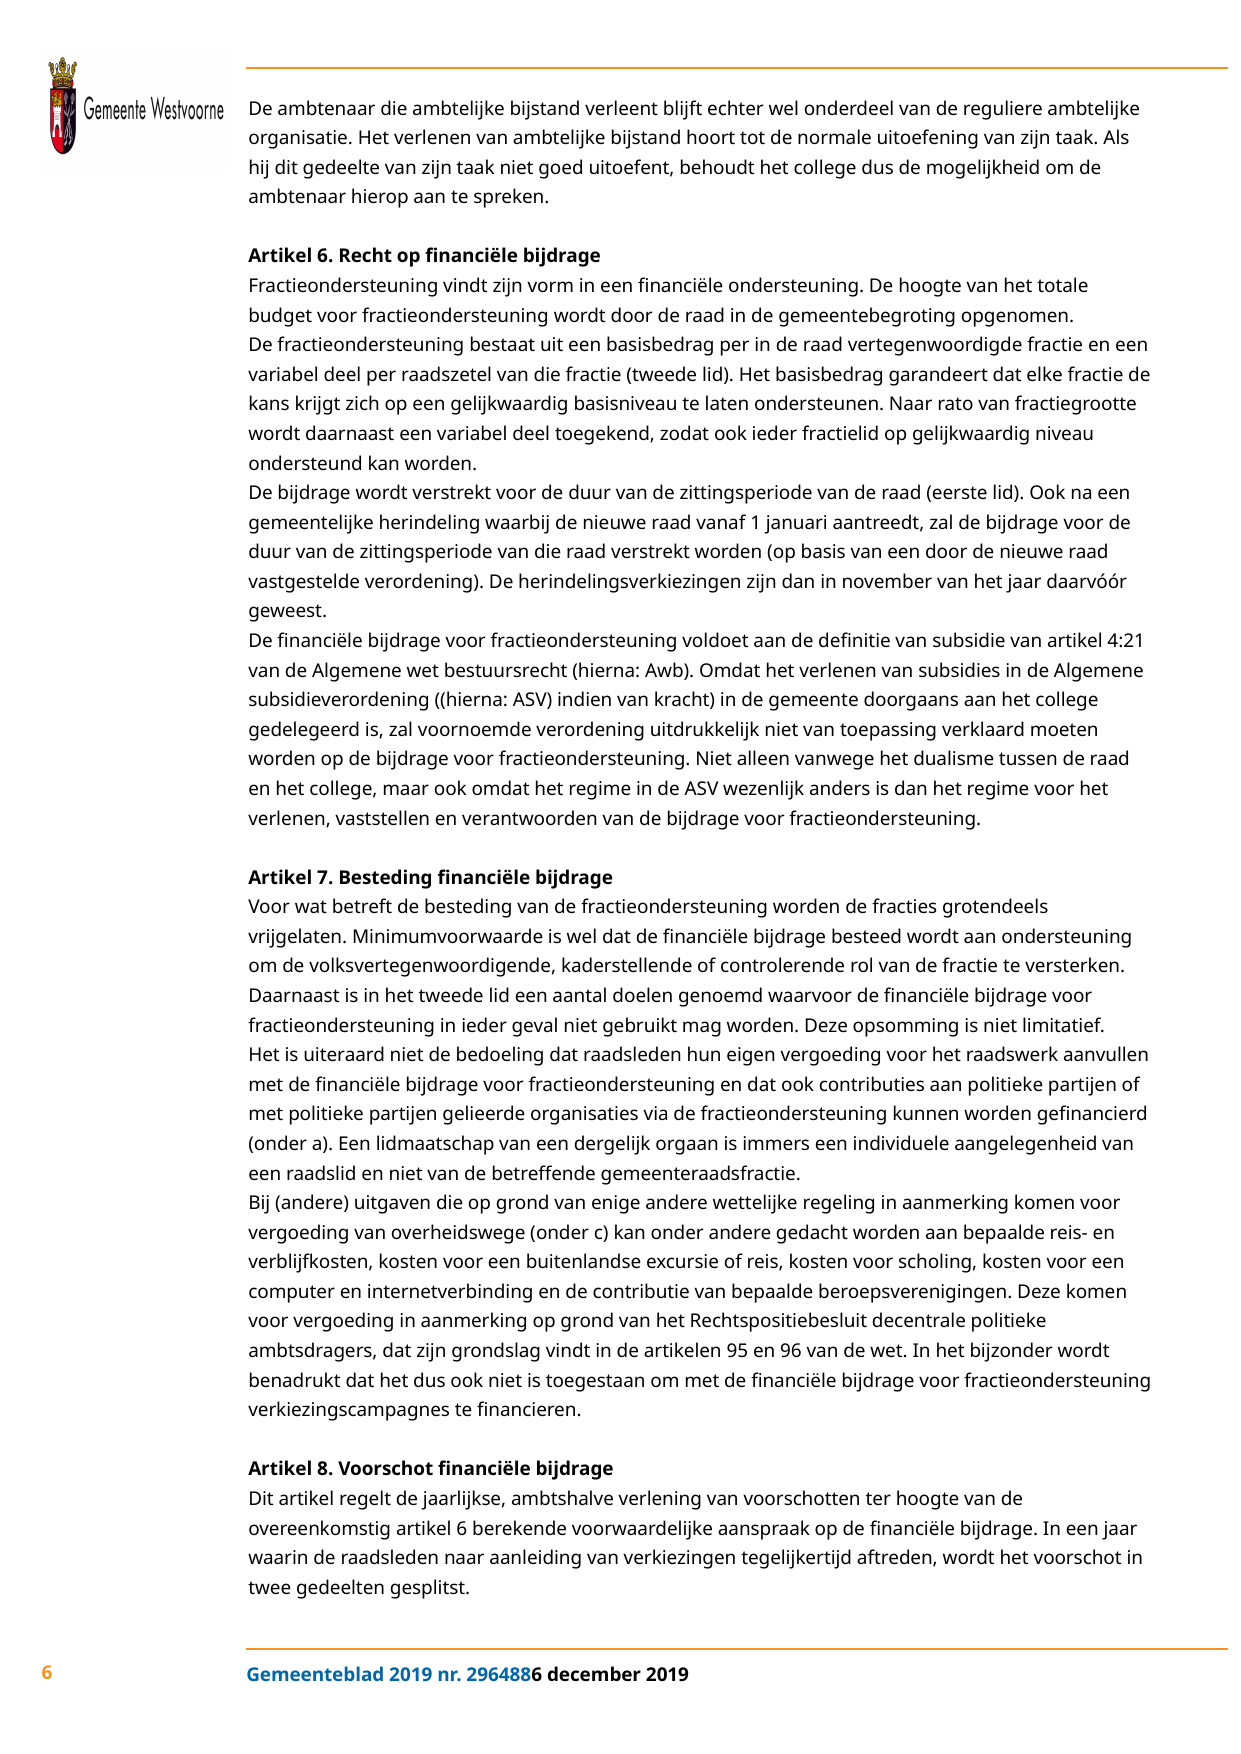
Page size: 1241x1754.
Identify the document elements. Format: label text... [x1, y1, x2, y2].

text Fractieondersteuning vindt zijn vorm in een financiële ondersteuning. De hoogte van het totale budget voor fractieondersteuning wordt door de raad in de gemeentebegroting opgenomen. [248, 272, 1152, 328]
text Artikel 7. Besteding financiële bijdrage [248, 864, 1152, 890]
picture [41, 47, 231, 172]
text De financiële bijdrage voor fractieondersteuning voldoet aan de definitie van subsidie van artikel 4:21 van de Algemene wet bestuursrecht (hierna: Awb). Omdat het verlenen van subsidies in de Algemene subsidieverordening ((hierna: ASV) indien van kracht) in de gemeente doorgaans aan het college gedelegeerd is, zal voornoemde verordening uitdrukkelijk niet van toepassing verklaard moeten worden op de bijdrage voor fractieondersteuning. Niet alleen vanwege het dualisme tussen de raad en het college, maar ook omdat het regime in de ASV wezenlijk anders is dan het regime voor het verlenen, vaststellen en verantwoorden van de bijdrage voor fractieondersteuning. [248, 627, 1152, 831]
text Het is uiteraard niet de bedoeling dat raadsleden hun eigen vergoeding voor het raadswerk aanvullen met de financiële bijdrage voor fractieondersteuning en dat ook contributies aan politieke partijen of met politieke partijen gelieerde organisaties via de fractieondersteuning kunnen worden gefinancierd (onder a). Een lidmaatschap van een dergelijk orgaan is immers een individuele aangelegenheid van een raadslid en niet van de betreffende gemeenteraadsfractie. [248, 1041, 1152, 1186]
text De bijdrage wordt verstrekt voor de duur van de zittingsperiode van de raad (eerste lid). Ook na een gemeentelijke herindeling waarbij de nieuwe raad vanaf 1 januari aantreedt, zal de bijdrage voor de duur van de zittingsperiode van die raad verstrekt worden (op basis van een door de nieuwe raad vastgestelde verordening). De herindelingsverkiezingen zijn dan in november van het jaar daarvóór geweest. [248, 479, 1152, 623]
text Artikel 8. Voorschot financiële bijdrage [248, 1456, 1152, 1481]
text De fractieondersteuning bestaat uit een basisbedrag per in de raad vertegenwoordigde fractie en een variabel deel per raadszetel van die fractie (tweede lid). Het basisbedrag garandeert dat elke fractie de kans krijgt zich op een gelijkwaardig basisniveau te laten ondersteunen. Naar rato van fractiegrootte wordt daarnaast een variabel deel toegekend, zodat ook ieder fractielid op gelijkwaardig niveau ondersteund kan worden. [248, 331, 1152, 476]
text Dit artikel regelt de jaarlijkse, ambtshalve verlening van voorschotten ter hoogte van de overeenkomstig artikel 6 berekende voorwaardelijke aanspraak op de financiële bijdrage. In een jaar waarin de raadsleden naar aanleiding van verkiezingen tegelijkertijd aftreden, wordt het voorschot in twee gedeelten gesplitst. [248, 1485, 1152, 1600]
text De ambtenaar die ambtelijke bijstand verleent blijft echter wel onderdeel van de reguliere ambtelijke organisatie. Het verlenen van ambtelijke bijstand hoort tot de normale uitoefening van zijn taak. Als hij dit gedeelte van zijn taak niet goed uitoefent, behoudt het college dus de mogelijkheid om de ambtenaar hierop aan te spreken. [248, 95, 1152, 209]
text Voor wat betreft de besteding van de fractieondersteuning worden de fracties grotendeels vrijgelaten. Minimumvoorwaarde is wel dat de financiële bijdrage besteed wordt aan ondersteuning om de volksvertegenwoordigende, kaderstellende of controlerende rol van de fractie te versterken. Daarnaast is in het tweede lid een aantal doelen genoemd waarvoor de financiële bijdrage voor fractieondersteuning in ieder geval niet gebruikt mag worden. Deze opsomming is niet limitatief. [248, 893, 1152, 1038]
text Bij (andere) uitgaven die op grond van enige andere wettelijke regeling in aanmerking komen voor vergoeding van overheidswege (onder c) kan onder andere gedacht worden aan bepaalde reis- en verblijfkosten, kosten voor een buitenlandse excursie of reis, kosten voor scholing, kosten voor een computer en internetverbinding en de contributie van bepaalde beroepsverenigingen. Deze komen voor vergoeding in aanmerking op grond van het Rechtspositiebesluit decentrale politieke ambtsdragers, dat zijn grondslag vindt in de artikelen 95 en 96 van de wet. In het bijzonder wordt benadrukt dat het dus ook niet is toegestaan om met de financiële bijdrage voor fractieondersteuning verkiezingscampagnes te financieren. [248, 1189, 1152, 1422]
text Artikel 6. Recht op financiële bijdrage [248, 243, 1152, 268]
